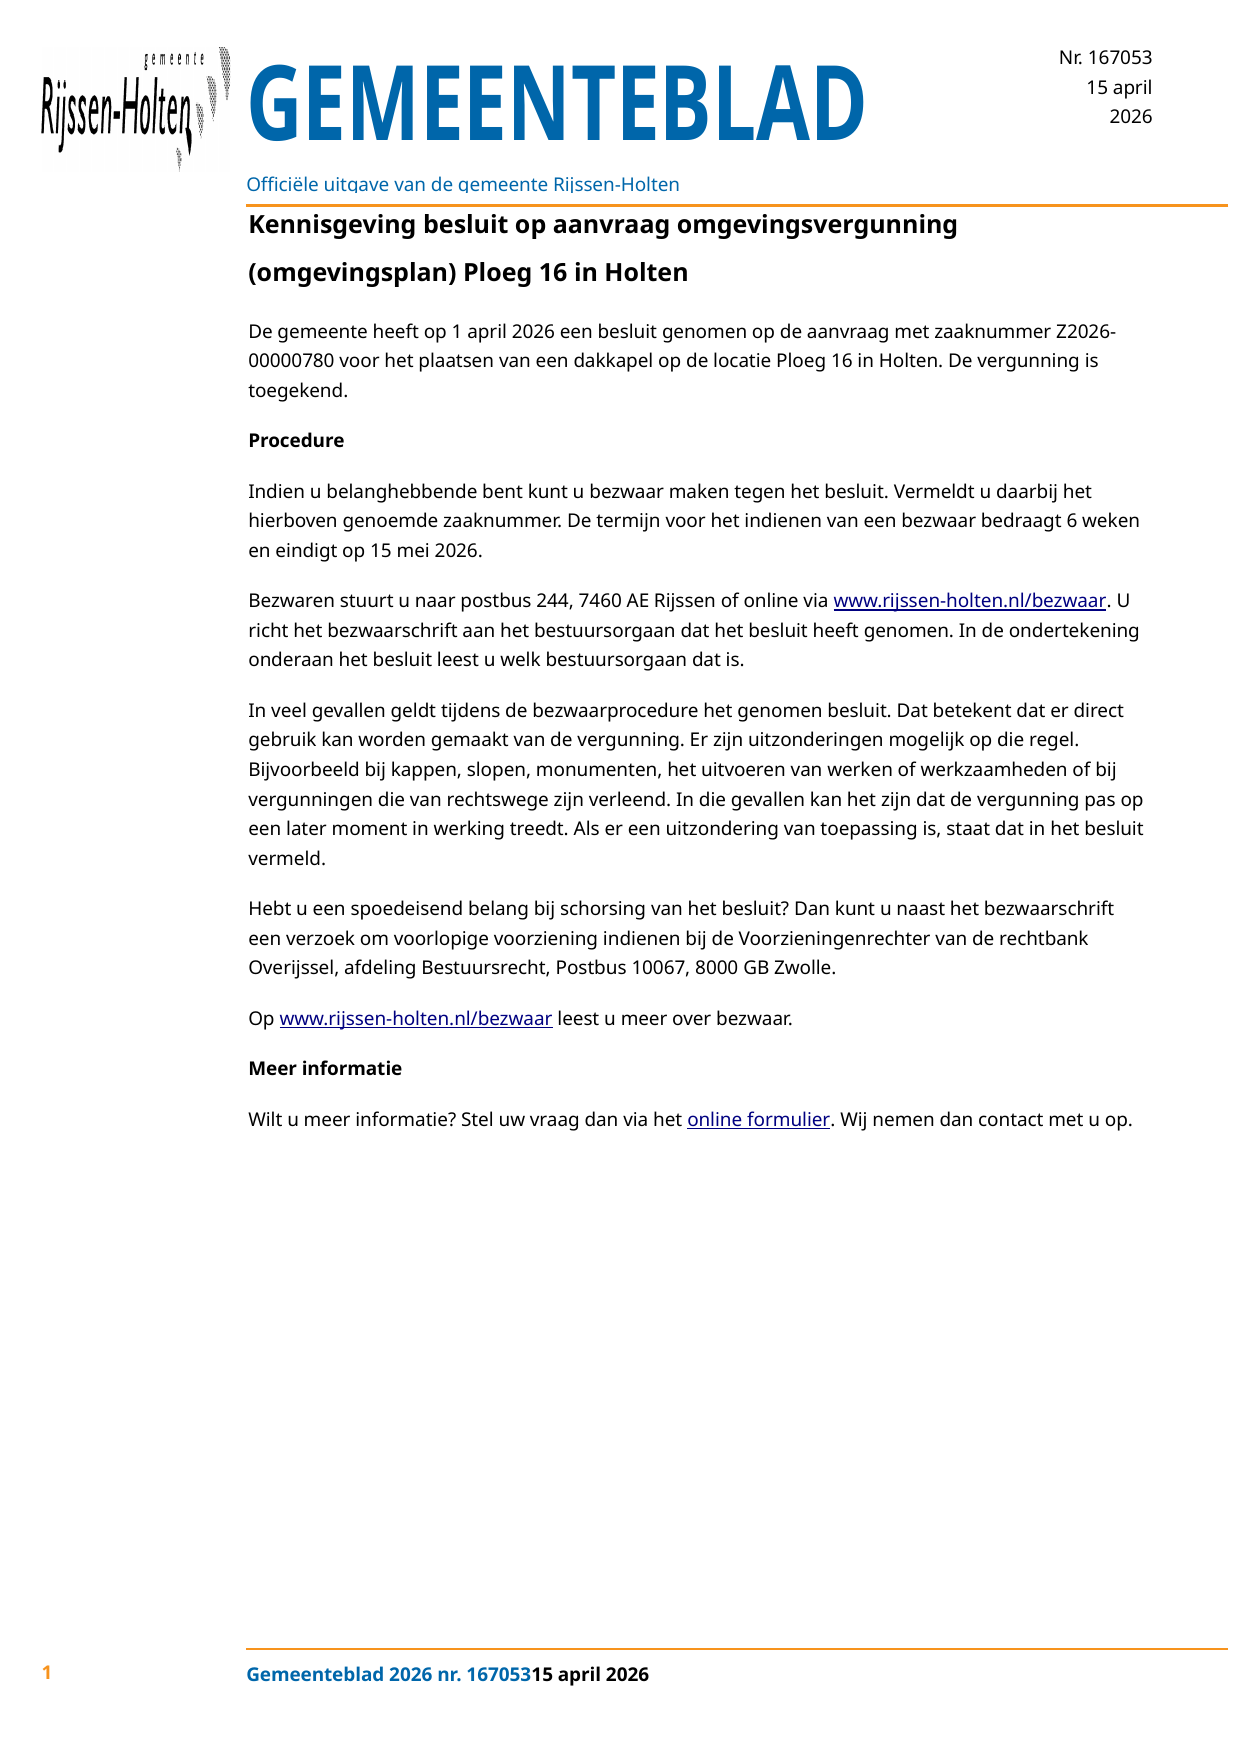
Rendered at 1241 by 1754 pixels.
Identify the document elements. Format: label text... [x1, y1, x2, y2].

text Meer informatie [248, 1055, 1152, 1081]
text Indien u belanghebbende bent kunt u bezwaar maken tegen het besluit. Vermeldt u daarbij het hierboven genoemde zaaknummer. De termijn voor het indienen van een bezwaar bedraagt 6 weken en eindigt op 15 mei 2026. [248, 478, 1152, 563]
text Procedure [248, 427, 1152, 453]
text Wilt u meer informatie? Stel uw vraag dan via het online formulier. Wij nemen dan contact met u op. [248, 1106, 1152, 1132]
text Kennisgeving besluit op aanvraag omgevingsvergunning (omgevingsplan) Ploeg 16 in Holten [248, 207, 1152, 288]
picture [41, 47, 231, 172]
text De gemeente heeft op 1 april 2026 een besluit genomen op de aanvraag met zaaknummer Z2026-00000780 voor het plaatsen van een dakkapel op de locatie Ploeg 16 in Holten. De vergunning is toegekend. [248, 318, 1152, 403]
text In veel gevallen geldt tijdens de bezwaarprocedure het genomen besluit. Dat betekent dat er direct gebruik kan worden gemaakt van de vergunning. Er zijn uitzonderingen mogelijk op die regel. Bijvoorbeeld bij kappen, slopen, monumenten, het uitvoeren van werken of werkzaamheden of bij vergunningen die van rechtswege zijn verleend. In die gevallen kan het zijn dat de vergunning pas op een later moment in werking treedt. Als er een uitzondering van toepassing is, staat dat in het besluit vermeld. [248, 697, 1152, 871]
text Hebt u een spoedeisend belang bij schorsing van het besluit? Dan kunt u naast het bezwaarschrift een verzoek om voorlopige voorziening indienen bij de Voorzieningenrechter van de rechtbank Overijssel, afdeling Bestuursrecht, Postbus 10067, 8000 GB Zwolle. [248, 895, 1152, 980]
text Op www.rijssen-holten.nl/bezwaar leest u meer over bezwaar. [248, 1005, 1152, 1031]
text Bezwaren stuurt u naar postbus 244, 7460 AE Rijssen of online via www.rijssen-holten.nl/bezwaar. U richt het bezwaarschrift aan het bestuursorgaan dat het besluit heeft genomen. In de ondertekening onderaan het besluit leest u welk bestuursorgaan dat is. [248, 587, 1152, 672]
